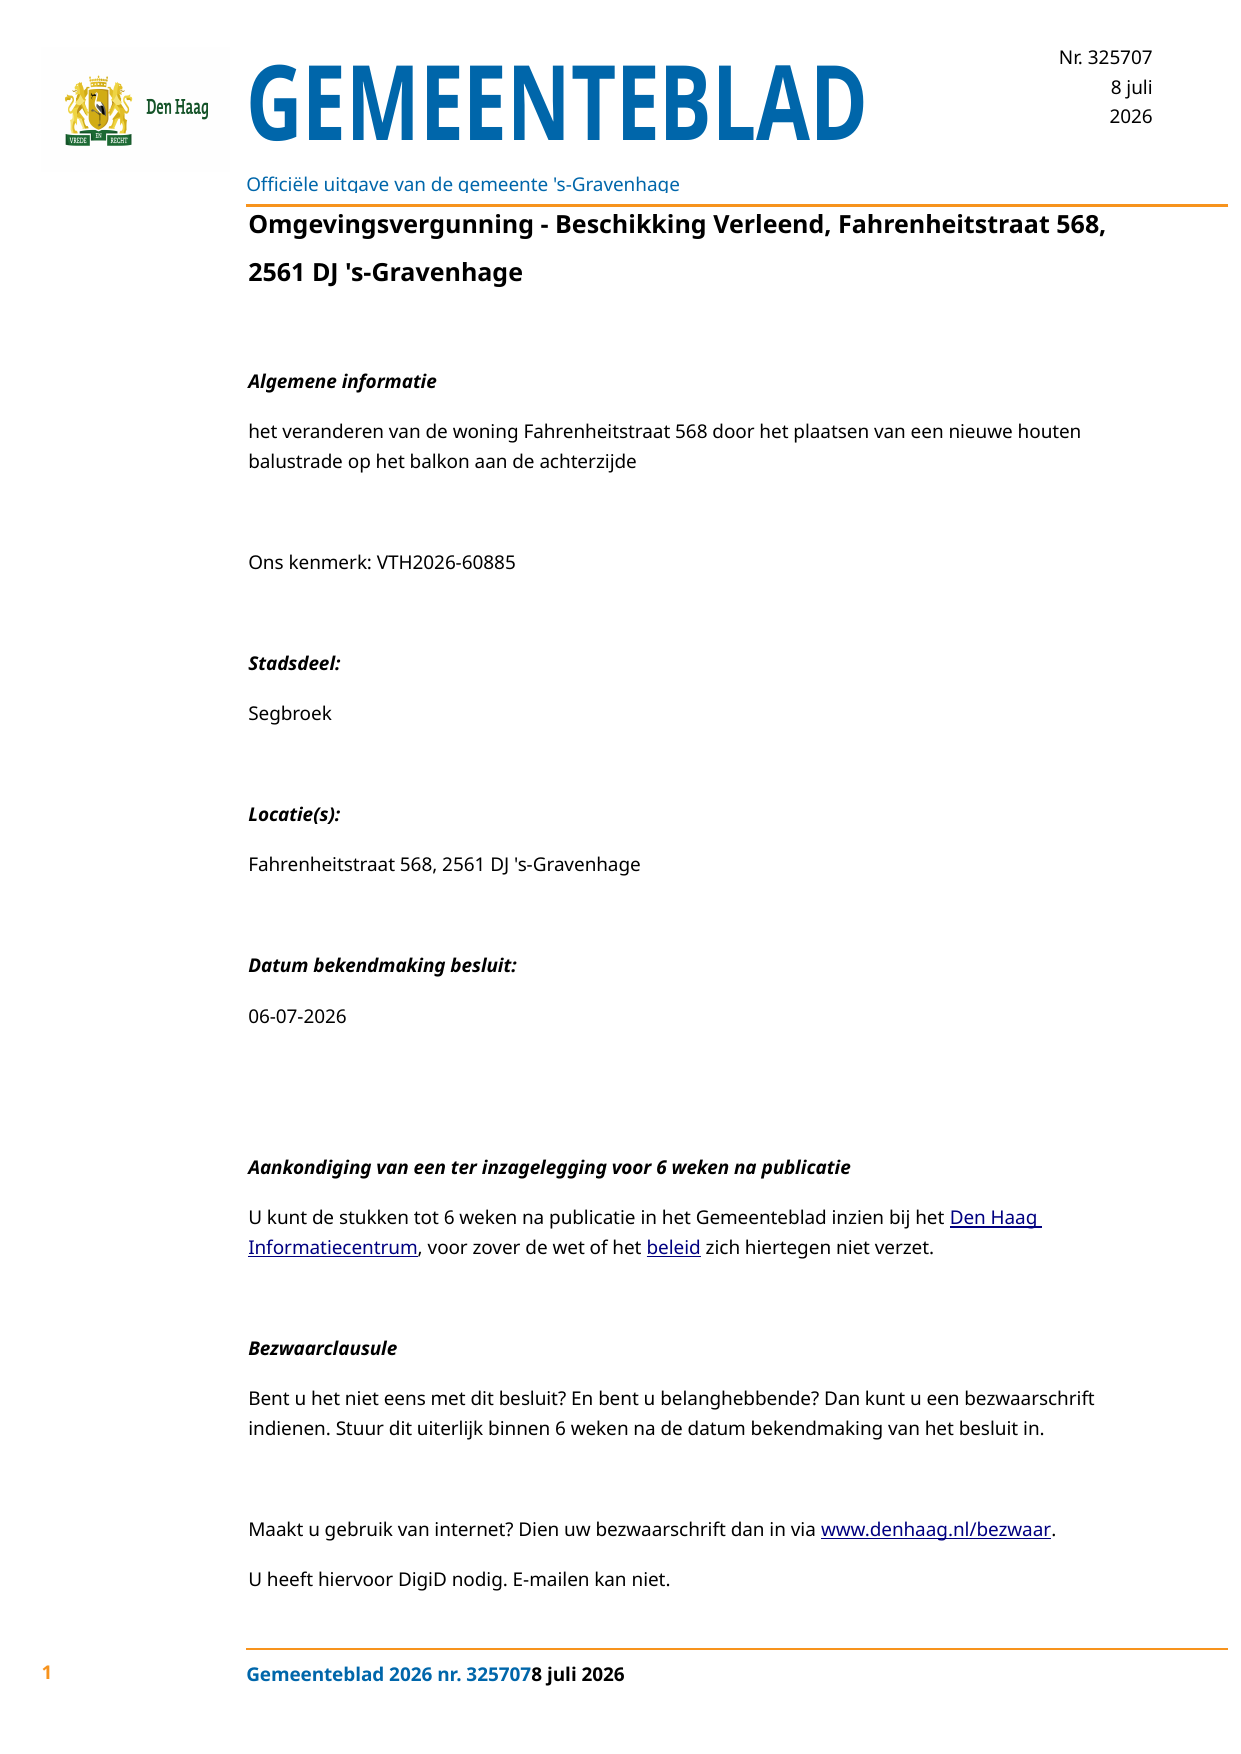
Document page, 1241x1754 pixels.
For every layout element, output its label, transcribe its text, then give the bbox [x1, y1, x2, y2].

text Datum bekendmaking besluit: [248, 952, 1152, 978]
text Maakt u gebruik van internet? Dien uw bezwaarschrift dan in via www.denhaag.nl/bezwaar. [248, 1516, 1152, 1542]
text 06-07-2026 [248, 1003, 1152, 1029]
text Locatie(s): [248, 801, 1152, 827]
text Fahrenheitstraat 568, 2561 DJ 's-Gravenhage [248, 852, 1152, 877]
picture [41, 47, 231, 172]
text U heeft hiervoor DigiD nodig. E-mailen kan niet. [248, 1566, 1152, 1592]
text Bezwaarclausule [248, 1335, 1152, 1361]
text het veranderen van de woning Fahrenheitstraat 568 door het plaatsen van een nieuwe houten balustrade op het balkon aan de achterzijde [248, 419, 1152, 474]
text Algemene informatie [248, 368, 1152, 394]
text Bent u het niet eens met dit besluit? En bent u belanghebbende? Dan kunt u een bezwaarschrift indienen. Stuur dit uiterlijk binnen 6 weken na de datum bekendmaking van het besluit in. [248, 1385, 1152, 1441]
text Segbroek [248, 700, 1152, 726]
text Aankondiging van een ter inzagelegging voor 6 weken na publicatie [248, 1154, 1152, 1180]
text U kunt de stukken tot 6 weken na publicatie in het Gemeenteblad inzien bij het Den Haag Informatiecentrum, voor zover de wet of het beleid zich hiertegen niet verzet. [248, 1204, 1152, 1260]
text Ons kenmerk: VTH2026-60885 [248, 549, 1152, 575]
text Stadsdeel: [248, 650, 1152, 676]
text Omgevingsvergunning - Beschikking Verleend, Fahrenheitstraat 568, 2561 DJ 's-Gravenhage [248, 207, 1152, 288]
